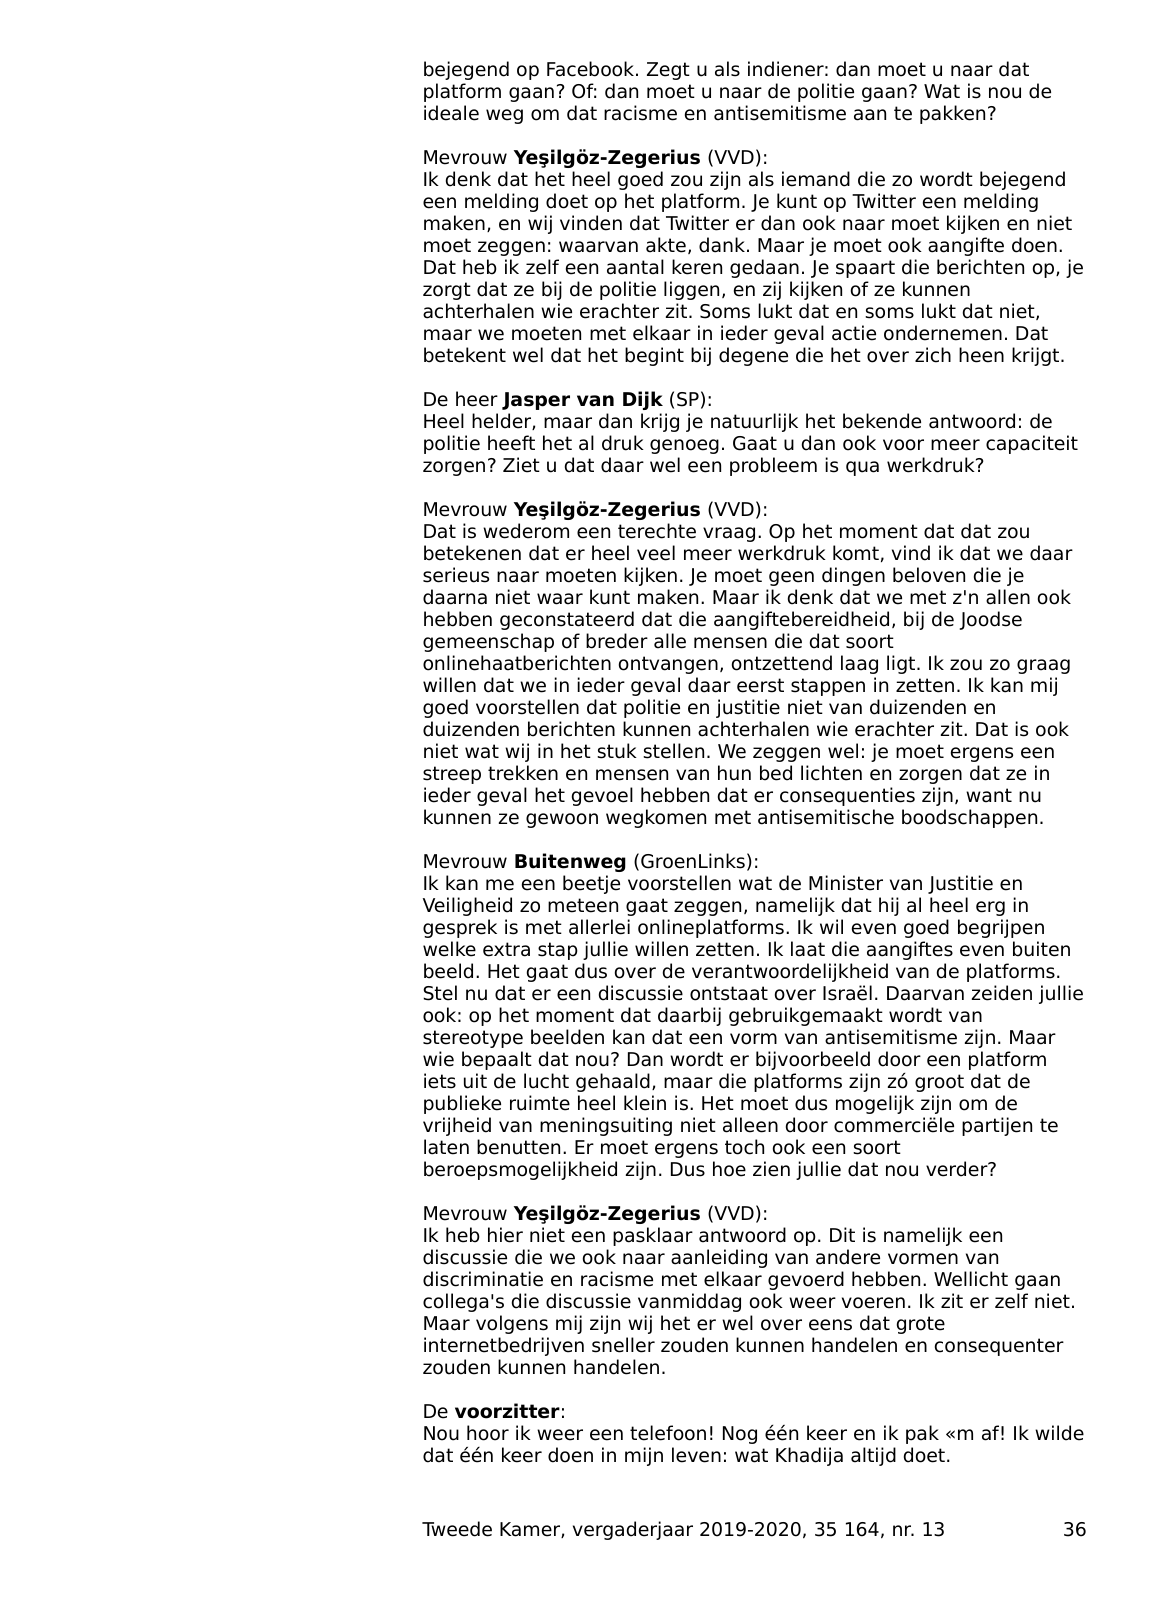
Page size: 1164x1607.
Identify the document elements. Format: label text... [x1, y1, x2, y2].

text Ik heb hier niet een pasklaar antwoord op. Dit is namelijk een discussie die we ook naar aanleiding van andere vormen van discriminatie en racisme met elkaar gevoerd hebben. Wellicht gaan collega's die discussie vanmiddag ook weer voeren. Ik zit er zelf niet. Maar volgens mij zijn wij het er wel over eens dat grote internetbedrijven sneller zouden kunnen handelen en consequenter zouden kunnen handelen. [422, 1225, 1087, 1379]
text Mevrouw Yeşilgöz-Zegerius (VVD): [422, 1203, 1087, 1225]
text Mevrouw Yeşilgöz-Zegerius (VVD): [422, 499, 1087, 521]
text De voorzitter: [422, 1401, 1087, 1423]
text Mevrouw Buitenweg (GroenLinks): [422, 851, 1087, 873]
text Mevrouw Yeşilgöz-Zegerius (VVD): [422, 147, 1087, 169]
text Dat is wederom een terechte vraag. Op het moment dat dat zou betekenen dat er heel veel meer werkdruk komt, vind ik dat we daar serieus naar moeten kijken. Je moet geen dingen beloven die je daarna niet waar kunt maken. Maar ik denk dat we met z'n allen ook hebben geconstateerd dat die aangiftebereidheid, bij de Joodse gemeenschap of breder alle mensen die dat soort onlinehaatberichten ontvangen, ontzettend laag ligt. Ik zou zo graag willen dat we in ieder geval daar eerst stappen in zetten. Ik kan mij goed voorstellen dat politie en justitie niet van duizenden en duizenden berichten kunnen achterhalen wie erachter zit. Dat is ook niet wat wij in het stuk stellen. We zeggen wel: je moet ergens een streep trekken en mensen van hun bed lichten en zorgen dat ze in ieder geval het gevoel hebben dat er consequenties zijn, want nu kunnen ze gewoon wegkomen met antisemitische boodschappen. [422, 521, 1087, 829]
text Nou hoor ik weer een telefoon! Nog één keer en ik pak «m af! Ik wilde dat één keer doen in mijn leven: wat Khadija altijd doet. [422, 1423, 1087, 1467]
text bejegend op Facebook. Zegt u als indiener: dan moet u naar dat platform gaan? Of: dan moet u naar de politie gaan? Wat is nou de ideale weg om dat racisme en antisemitisme aan te pakken? [422, 59, 1087, 125]
text De heer Jasper van Dijk (SP): [422, 389, 1087, 411]
text Ik kan me een beetje voorstellen wat de Minister van Justitie en Veiligheid zo meteen gaat zeggen, namelijk dat hij al heel erg in gesprek is met allerlei onlineplatforms. Ik wil even goed begrijpen welke extra stap jullie willen zetten. Ik laat die aangiftes even buiten beeld. Het gaat dus over de verantwoordelijkheid van de platforms. Stel nu dat er een discussie ontstaat over Israël. Daarvan zeiden jullie ook: op het moment dat daarbij gebruikgemaakt wordt van stereotype beelden kan dat een vorm van antisemitisme zijn. Maar wie bepaalt dat nou? Dan wordt er bijvoorbeeld door een platform iets uit de lucht gehaald, maar die platforms zijn zó groot dat de publieke ruimte heel klein is. Het moet dus mogelijk zijn om de vrijheid van meningsuiting niet alleen door commerciële partijen te laten benutten. Er moet ergens toch ook een soort beroepsmogelijkheid zijn. Dus hoe zien jullie dat nou verder? [422, 873, 1087, 1181]
text Heel helder, maar dan krijg je natuurlijk het bekende antwoord: de politie heeft het al druk genoeg. Gaat u dan ook voor meer capaciteit zorgen? Ziet u dat daar wel een probleem is qua werkdruk? [422, 411, 1087, 477]
text Ik denk dat het heel goed zou zijn als iemand die zo wordt bejegend een melding doet op het platform. Je kunt op Twitter een melding maken, en wij vinden dat Twitter er dan ook naar moet kijken en niet moet zeggen: waarvan akte, dank. Maar je moet ook aangifte doen. Dat heb ik zelf een aantal keren gedaan. Je spaart die berichten op, je zorgt dat ze bij de politie liggen, en zij kijken of ze kunnen achterhalen wie erachter zit. Soms lukt dat en soms lukt dat niet, maar we moeten met elkaar in ieder geval actie ondernemen. Dat betekent wel dat het begint bij degene die het over zich heen krijgt. [422, 169, 1087, 367]
